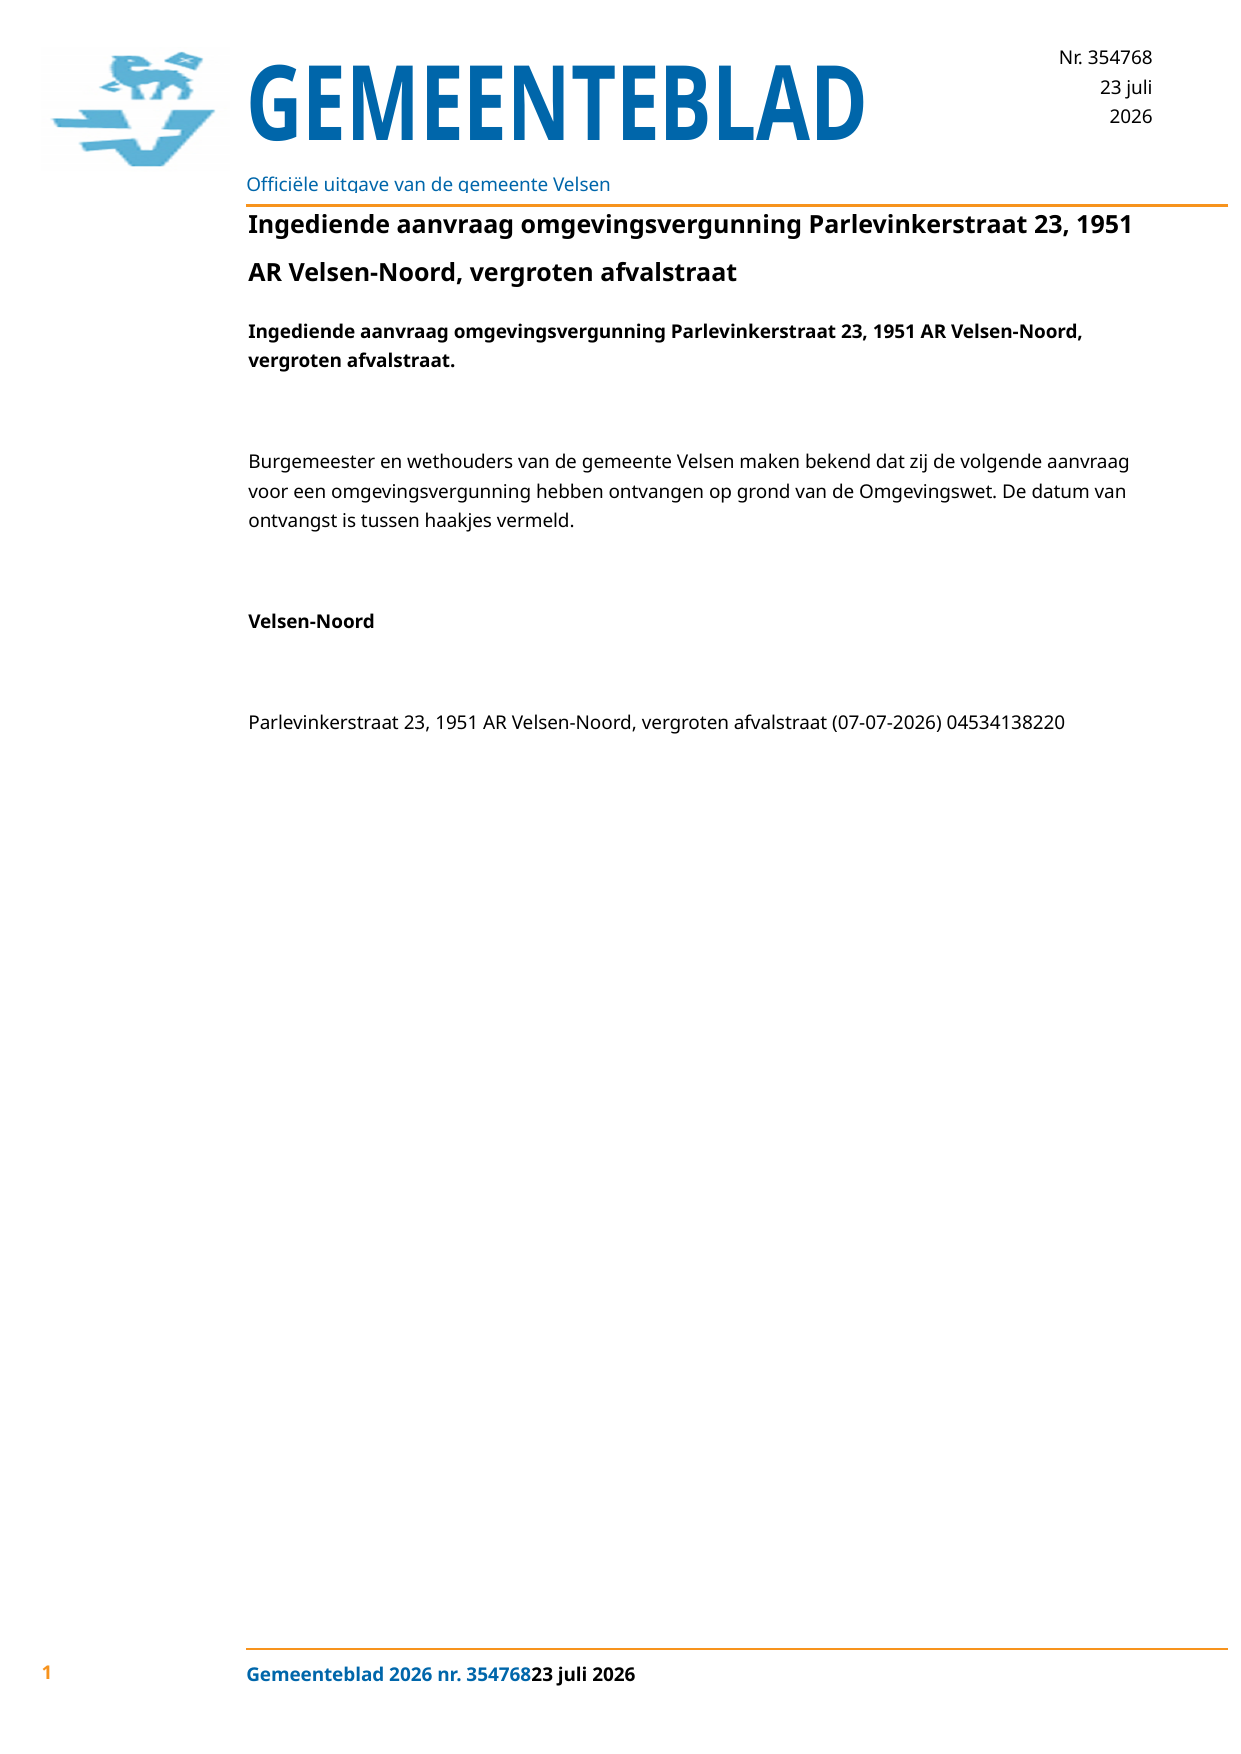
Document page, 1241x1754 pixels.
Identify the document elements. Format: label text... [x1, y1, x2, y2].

text Parlevinkerstraat 23, 1951 AR Velsen-Noord, vergroten afvalstraat (07-07-2026) 04534138220 [248, 709, 1152, 735]
text Velsen-Noord [248, 608, 1152, 634]
text Ingediende aanvraag omgevingsvergunning Parlevinkerstraat 23, 1951 AR Velsen-Noord, vergroten afvalstraat [248, 207, 1152, 288]
picture [41, 47, 231, 172]
text Burgemeester en wethouders van de gemeente Velsen maken bekend dat zij de volgende aanvraag voor een omgevingsvergunning hebben ontvangen op grond van de Omgevingswet. De datum van ontvangst is tussen haakjes vermeld. [248, 448, 1152, 533]
text Ingediende aanvraag omgevingsvergunning Parlevinkerstraat 23, 1951 AR Velsen-Noord, vergroten afvalstraat. [248, 318, 1152, 373]
